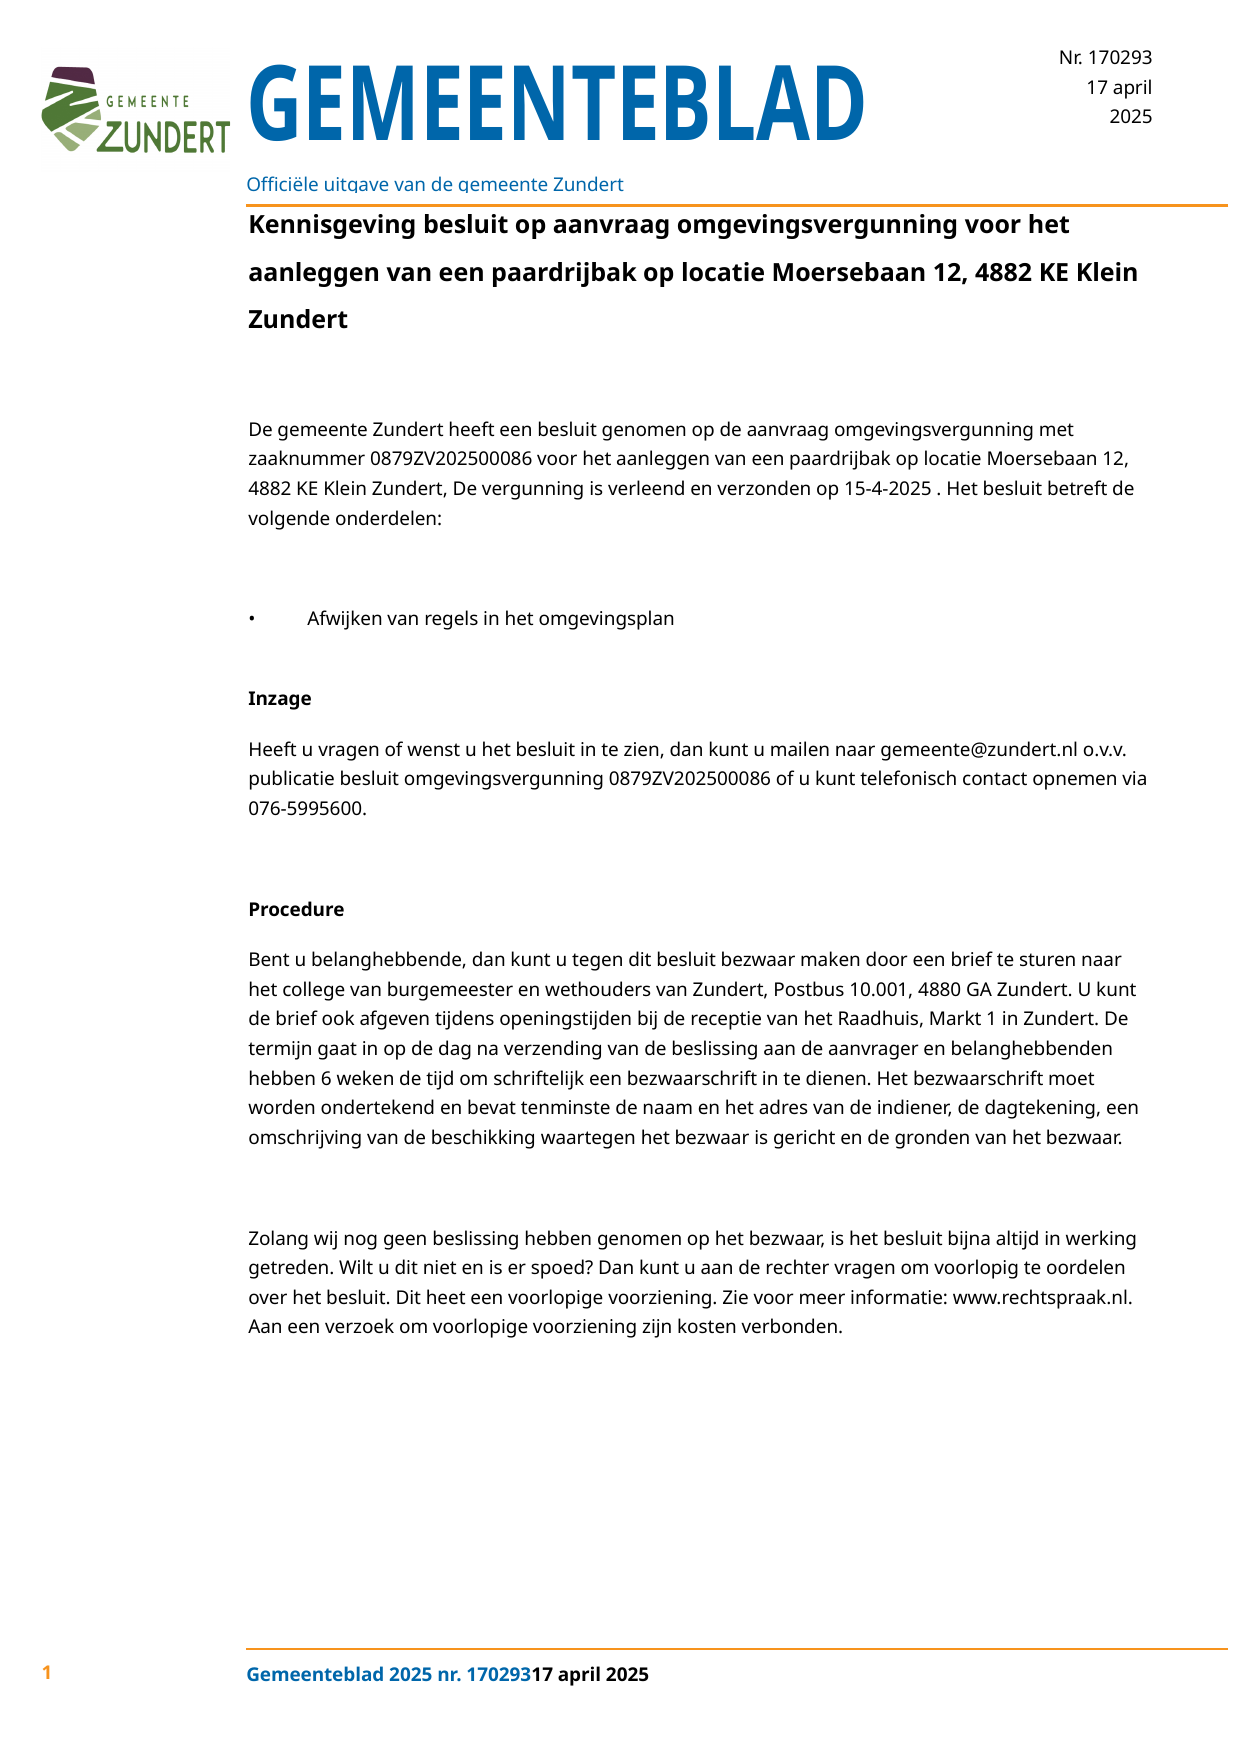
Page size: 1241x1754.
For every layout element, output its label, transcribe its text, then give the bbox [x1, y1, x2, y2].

list Afwijken van regels in het omgevingsplan [248, 606, 1152, 631]
text Heeft u vragen of wenst u het besluit in te zien, dan kunt u mailen naar gemeente@zundert.nl o.v.v. publicatie besluit omgevingsvergunning 0879ZV202500086 of u kunt telefonisch contact opnemen via 076-5995600. [248, 736, 1152, 821]
text Inzage [248, 686, 1152, 711]
picture [41, 47, 231, 172]
text Bent u belanghebbende, dan kunt u tegen dit besluit bezwaar maken door een brief te sturen naar het college van burgemeester en wethouders van Zundert, Postbus 10.001, 4880 GA Zundert. U kunt de brief ook afgeven tijdens openingstijden bij de receptie van het Raadhuis, Markt 1 in Zundert. De termijn gaat in op de dag na verzending van de beslissing aan de aanvrager en belanghebbenden hebben 6 weken de tijd om schriftelijk een bezwaarschrift in te dienen. Het bezwaarschrift moet worden ondertekend en bevat tenminste de naam en het adres van de indiener, de dagtekening, een omschrijving van de beschikking waartegen het bezwaar is gericht en de gronden van het bezwaar. [248, 946, 1152, 1149]
text Procedure [248, 896, 1152, 922]
text Zolang wij nog geen beslissing hebben genomen op het bezwaar, is het besluit bijna altijd in werking getreden. Wilt u dit niet en is er spoed? Dan kunt u aan de rechter vragen om voorlopig te oordelen over het besluit. Dit heet een voorlopige voorziening. Zie voor meer informatie: www.rechtspraak.nl. Aan een verzoek om voorlopige voorziening zijn kosten verbonden. [248, 1225, 1152, 1339]
text De gemeente Zundert heeft een besluit genomen op de aanvraag omgevingsvergunning met zaaknummer 0879ZV202500086 voor het aanleggen van een paardrijbak op locatie Moersebaan 12, 4882 KE Klein Zundert, De vergunning is verleend en verzonden op 15-4-2025 . Het besluit betreft de volgende onderdelen: [248, 416, 1152, 530]
text Kennisgeving besluit op aanvraag omgevingsvergunning voor het aanleggen van een paardrijbak op locatie Moersebaan 12, 4882 KE Klein Zundert [248, 207, 1152, 336]
